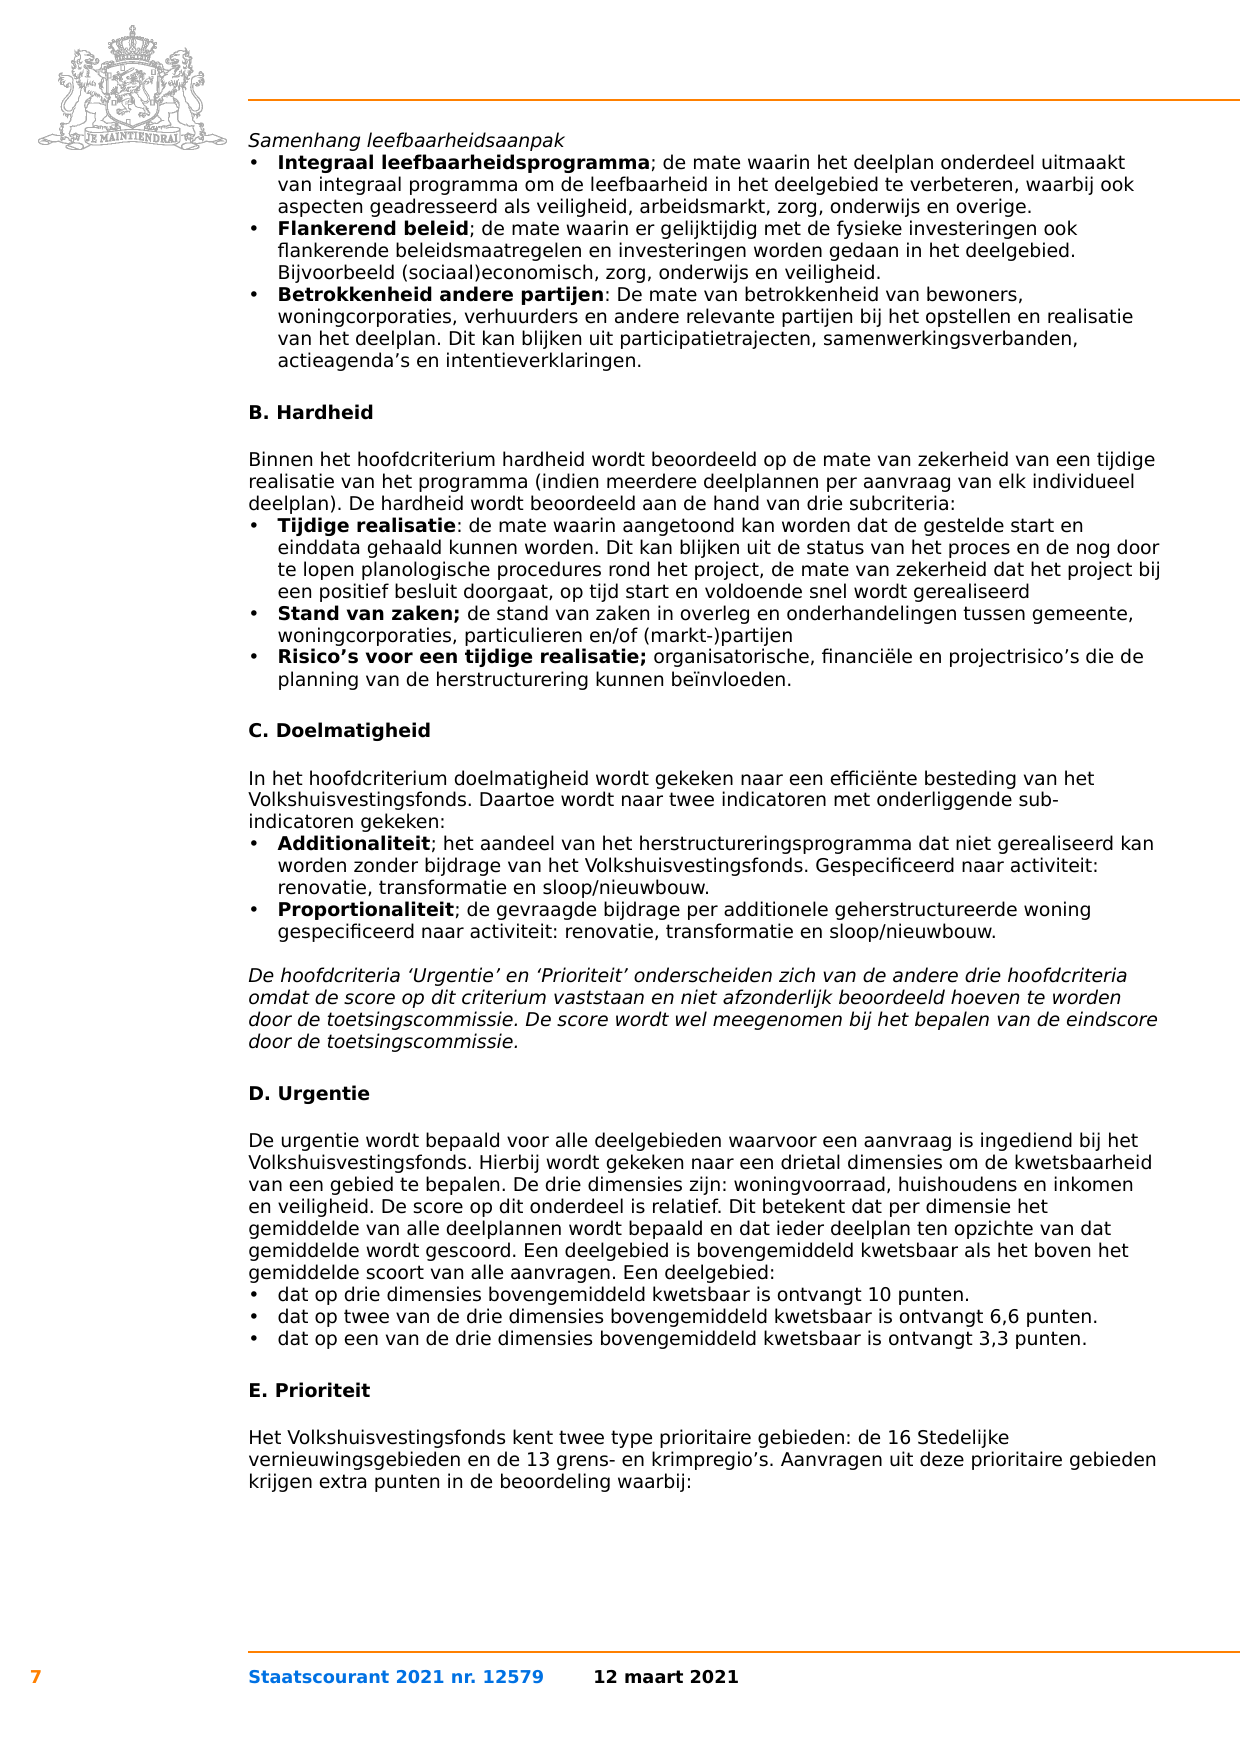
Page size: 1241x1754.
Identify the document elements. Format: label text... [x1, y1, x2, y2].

text • Integraal leefbaarheidsprogramma; de mate waarin het deelplan onderdeel uitmaakt van integraal programma om de leefbaarheid in het deelgebied te verbeteren, waarbij ook aspecten geadresseerd als veiligheid, arbeidsmarkt, zorg, onderwijs en overige. [248, 152, 1163, 218]
text • Stand van zaken; de stand van zaken in overleg en onderhandelingen tussen gemeente, woningcorporaties, particulieren en/of (markt-)partijen [248, 602, 1163, 646]
text • Tijdige realisatie: de mate waarin aangetoond kan worden dat de gestelde start en einddata gehaald kunnen worden. Dit kan blijken uit de status van het proces en de nog door te lopen planologische procedures rond het project, de mate van zekerheid dat het project bij een positief besluit doorgaat, op tijd start en voldoende snel wordt gerealiseerd [248, 514, 1163, 602]
text • Flankerend beleid; de mate waarin er gelijktijdig met de fysieke investeringen ook flankerende beleidsmaatregelen en investeringen worden gedaan in het deelgebied. Bijvoorbeeld (sociaal)economisch, zorg, onderwijs en veiligheid. [248, 218, 1163, 284]
subtitle B. Hardheid [248, 402, 1163, 424]
text • dat op drie dimensies bovengemiddeld kwetsbaar is ontvangt 10 punten. [248, 1284, 1163, 1306]
text In het hoofdcriterium doelmatigheid wordt gekeken naar een efficiënte besteding van het Volkshuisvestingsfonds. Daartoe wordt naar twee indicatoren met onderliggende sub-indicatoren gekeken: [248, 767, 1163, 833]
text De urgentie wordt bepaald voor alle deelgebieden waarvoor een aanvraag is ingediend bij het Volkshuisvestingsfonds. Hierbij wordt gekeken naar een drietal dimensies om de kwetsbaarheid van een gebied te bepalen. De drie dimensies zijn: woningvoorraad, huishoudens en inkomen en veiligheid. De score op dit onderdeel is relatief. Dit betekent dat per dimensie het gemiddelde van alle deelplannen wordt bepaald en dat ieder deelplan ten opzichte van dat gemiddelde wordt gescoord. Een deelgebied is bovengemiddeld kwetsbaar als het boven het gemiddelde scoort van alle aanvragen. Een deelgebied: [248, 1130, 1163, 1284]
subtitle D. Urgentie [248, 1083, 1163, 1105]
text • Betrokkenheid andere partijen: De mate van betrokkenheid van bewoners, woningcorporaties, verhuurders en andere relevante partijen bij het opstellen en realisatie van het deelplan. Dit kan blijken uit participatietrajecten, samenwerkingsverbanden, actieagenda’s en intentieverklaringen. [248, 284, 1163, 372]
text • Proportionaliteit; de gevraagde bijdrage per additionele geherstructureerde woning gespecificeerd naar activiteit: renovatie, transformatie en sloop/nieuwbouw. [248, 899, 1163, 943]
text • dat op twee van de drie dimensies bovengemiddeld kwetsbaar is ontvangt 6,6 punten. [248, 1306, 1163, 1328]
text Binnen het hoofdcriterium hardheid wordt beoordeeld op de mate van zekerheid van een tijdige realisatie van het programma (indien meerdere deelplannen per aanvraag van elk individueel deelplan). De hardheid wordt beoordeeld aan de hand van drie subcriteria: [248, 449, 1163, 514]
subtitle C. Doelmatigheid [248, 720, 1163, 742]
text • Risico’s voor een tijdige realisatie; organisatorische, financiële en projectrisico’s die de planning van de herstructurering kunnen beïnvloeden. [248, 646, 1163, 690]
text Samenhang leefbaarheidsaanpak [248, 130, 1163, 152]
text • Additionaliteit; het aandeel van het herstructureringsprogramma dat niet gerealiseerd kan worden zonder bijdrage van het Volkshuisvestingsfonds. Gespecificeerd naar activiteit: renovatie, transformatie en sloop/nieuwbouw. [248, 833, 1163, 899]
picture [38, 25, 227, 150]
text Het Volkshuisvestingsfonds kent twee type prioritaire gebieden: de 16 Stedelijke vernieuwingsgebieden en de 13 grens- en krimpregio’s. Aanvragen uit deze prioritaire gebieden krijgen extra punten in de beoordeling waarbij: [248, 1427, 1163, 1493]
text • dat op een van de drie dimensies bovengemiddeld kwetsbaar is ontvangt 3,3 punten. [248, 1328, 1163, 1350]
text De hoofdcriteria ‘Urgentie’ en ‘Prioriteit’ onderscheiden zich van de andere drie hoofdcriteria omdat de score op dit criterium vaststaan en niet afzonderlijk beoordeeld hoeven te worden door de toetsingscommissie. De score wordt wel meegenomen bij het bepalen van de eindscore door de toetsingscommissie. [248, 965, 1163, 1053]
subtitle E. Prioriteit [248, 1380, 1163, 1402]
